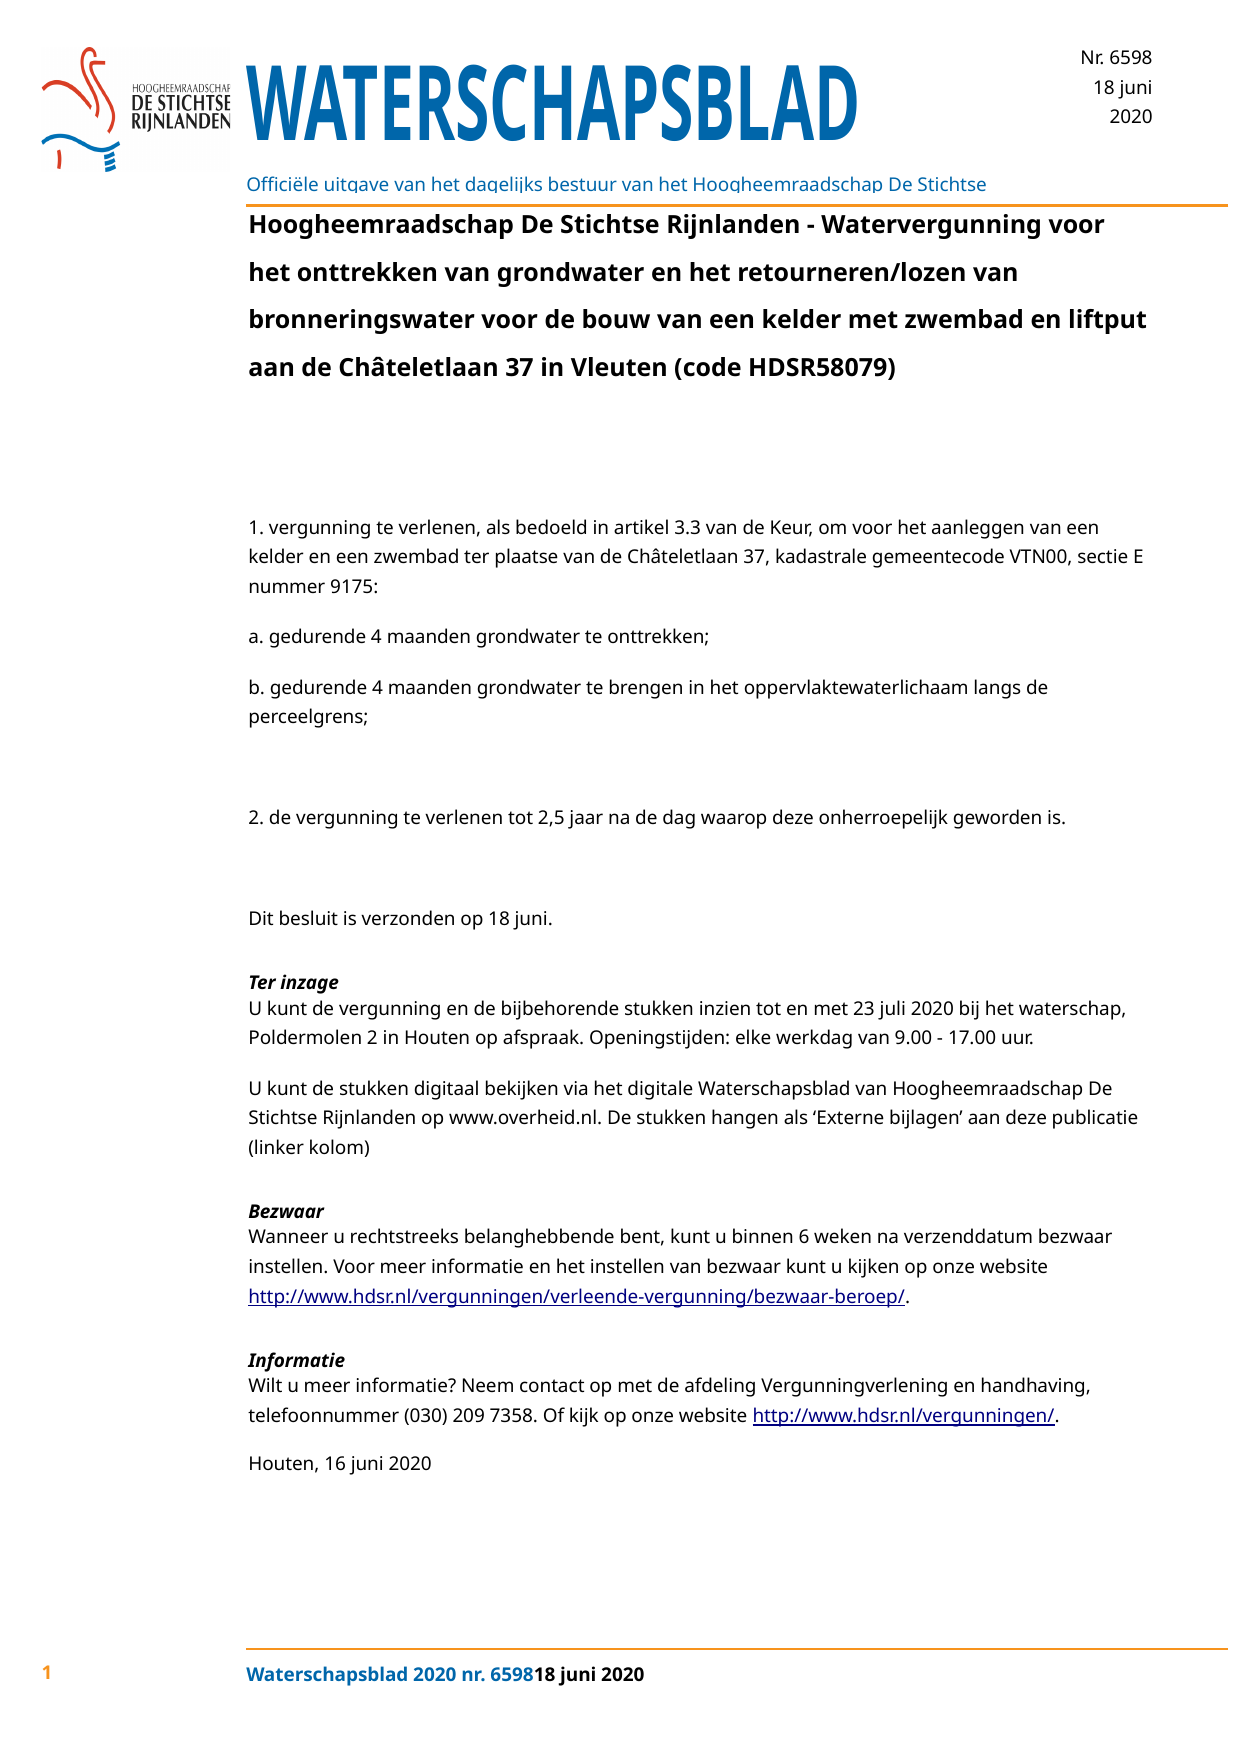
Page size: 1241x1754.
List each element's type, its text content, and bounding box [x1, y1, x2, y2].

text 1. vergunning te verlenen, als bedoeld in artikel 3.3 van de Keur, om voor het aanleggen van een kelder en een zwembad ter plaatse van de Châteletlaan 37, kadastrale gemeentecode VTN00, sectie E nummer 9175: [248, 514, 1152, 599]
text Wanneer u rechtstreeks belanghebbende bent, kunt u binnen 6 weken na verzenddatum bezwaar instellen. Voor meer informatie en het instellen van bezwaar kunt u kijken op onze website http://www.hdsr.nl/vergunningen/verleende-vergunning/bezwaar-beroep/. [248, 1224, 1152, 1309]
text 2. de vergunning te verlenen tot 2,5 jaar na de dag waarop deze onherroepelijk geworden is. [248, 804, 1152, 830]
text a. gedurende 4 maanden grondwater te onttrekken; [248, 623, 1152, 649]
text Ter inzage [248, 969, 1152, 995]
text U kunt de stukken digitaal bekijken via het digitale Waterschapsblad van Hoogheemraadschap De Stichtse Rijnlanden op www.overheid.nl. De stukken hangen als ‘Externe bijlagen’ aan deze publicatie (linker kolom) [248, 1075, 1152, 1160]
text Houten, 16 juni 2020 [248, 1450, 1152, 1476]
text Dit besluit is verzonden op 18 juni. [248, 905, 1152, 931]
text Bezwaar [248, 1198, 1152, 1224]
text Wilt u meer informatie? Neem contact op met de afdeling Vergunningverlening en handhaving, telefoonnummer (030) 209 7358. Of kijk op onze website http://www.hdsr.nl/vergunningen/. [248, 1373, 1152, 1428]
text b. gedurende 4 maanden grondwater te brengen in het oppervlaktewaterlichaam langs de perceelgrens; [248, 674, 1152, 729]
text Informatie [248, 1347, 1152, 1373]
text Hoogheemraadschap De Stichtse Rijnlanden - Watervergunning voor het onttrekken van grondwater en het retourneren/lozen van bronneringswater voor de bouw van een kelder met zwembad en liftput aan de Châteletlaan 37 in Vleuten (code HDSR58079) [248, 207, 1152, 384]
text U kunt de vergunning en de bijbehorende stukken inzien tot en met 23 juli 2020 bij het waterschap, Poldermolen 2 in Houten op afspraak. Openingstijden: elke werkdag van 9.00 - 17.00 uur. [248, 995, 1152, 1050]
picture [41, 47, 231, 172]
